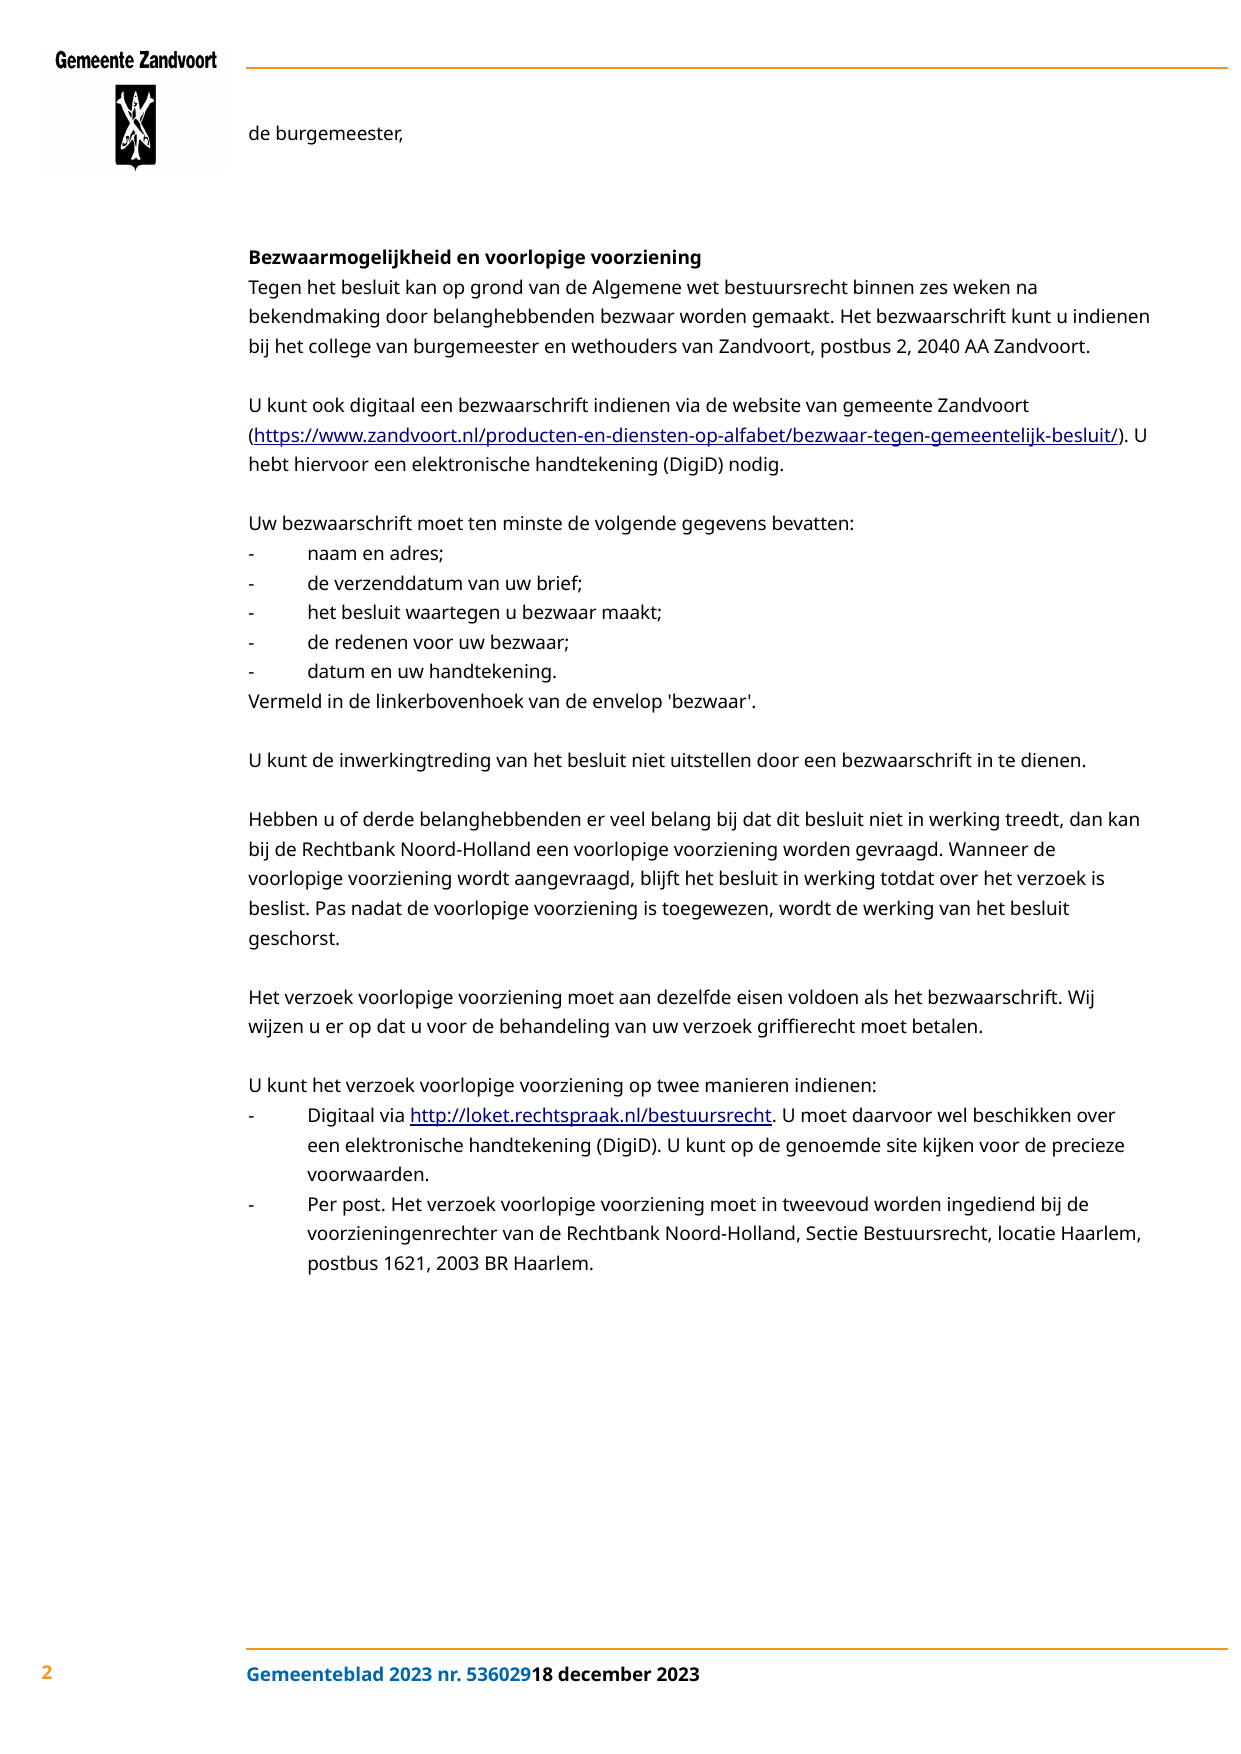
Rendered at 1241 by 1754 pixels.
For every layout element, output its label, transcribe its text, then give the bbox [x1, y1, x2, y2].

list de redenen voor uw bezwaar; [248, 629, 1152, 654]
text Het verzoek voorlopige voorziening moet aan dezelfde eisen voldoen als het bezwaarschrift. Wij wijzen u er op dat u voor de behandeling van uw verzoek griffierecht moet betalen. [248, 984, 1152, 1039]
text Tegen het besluit kan op grond van de Algemene wet bestuursrecht binnen zes weken na bekendmaking door belanghebbenden bezwaar worden gemaakt. Het bezwaarschrift kunt u indienen bij het college van burgemeester en wethouders van Zandvoort, postbus 2, 2040 AA Zandvoort. [248, 274, 1152, 359]
text Vermeld in de linkerbovenhoek van de envelop 'bezwaar'. [248, 688, 1152, 714]
text Uw bezwaarschrift moet ten minste de volgende gegevens bevatten: [248, 511, 1152, 536]
list Digitaal via http://loket.rechtspraak.nl/bestuursrecht. U moet daarvoor wel beschikken over een elektronische handtekening (DigiD). U kunt op de genoemde site kijken voor de precieze voorwaarden. [248, 1102, 1152, 1187]
list het besluit waartegen u bezwaar maakt; [248, 599, 1152, 625]
list Per post. Het verzoek voorlopige voorziening moet in tweevoud worden ingediend bij de voorzieningenrechter van de Rechtbank Noord-Holland, Sectie Bestuursrecht, locatie Haarlem, postbus 1621, 2003 BR Haarlem. [248, 1191, 1152, 1276]
text de burgemeester, [248, 121, 1152, 146]
text U kunt ook digitaal een bezwaarschrift indienen via de website van gemeente Zandvoort (https://www.zandvoort.nl/producten-en-diensten-op-alfabet/bezwaar-tegen-gemeentelijk-besluit/). U hebt hiervoor een elektronische handtekening (DigiD) nodig. [248, 392, 1152, 477]
text Hebben u of derde belanghebbenden er veel belang bij dat dit besluit niet in werking treedt, dan kan bij de Rechtbank Noord-Holland een voorlopige voorziening worden gevraagd. Wanneer de voorlopige voorziening wordt aangevraagd, blijft het besluit in werking totdat over het verzoek is beslist. Pas nadat de voorlopige voorziening is toegewezen, wordt de werking van het besluit geschorst. [248, 806, 1152, 950]
list datum en uw handtekening. [248, 658, 1152, 684]
list de verzenddatum van uw brief; [248, 570, 1152, 595]
text U kunt de inwerkingtreding van het besluit niet uitstellen door een bezwaarschrift in te dienen. [248, 747, 1152, 773]
picture [41, 47, 231, 172]
list naam en adres; [248, 540, 1152, 566]
text U kunt het verzoek voorlopige voorziening op twee manieren indienen: [248, 1073, 1152, 1098]
text Bezwaarmogelijkheid en voorlopige voorziening [248, 244, 1152, 270]
